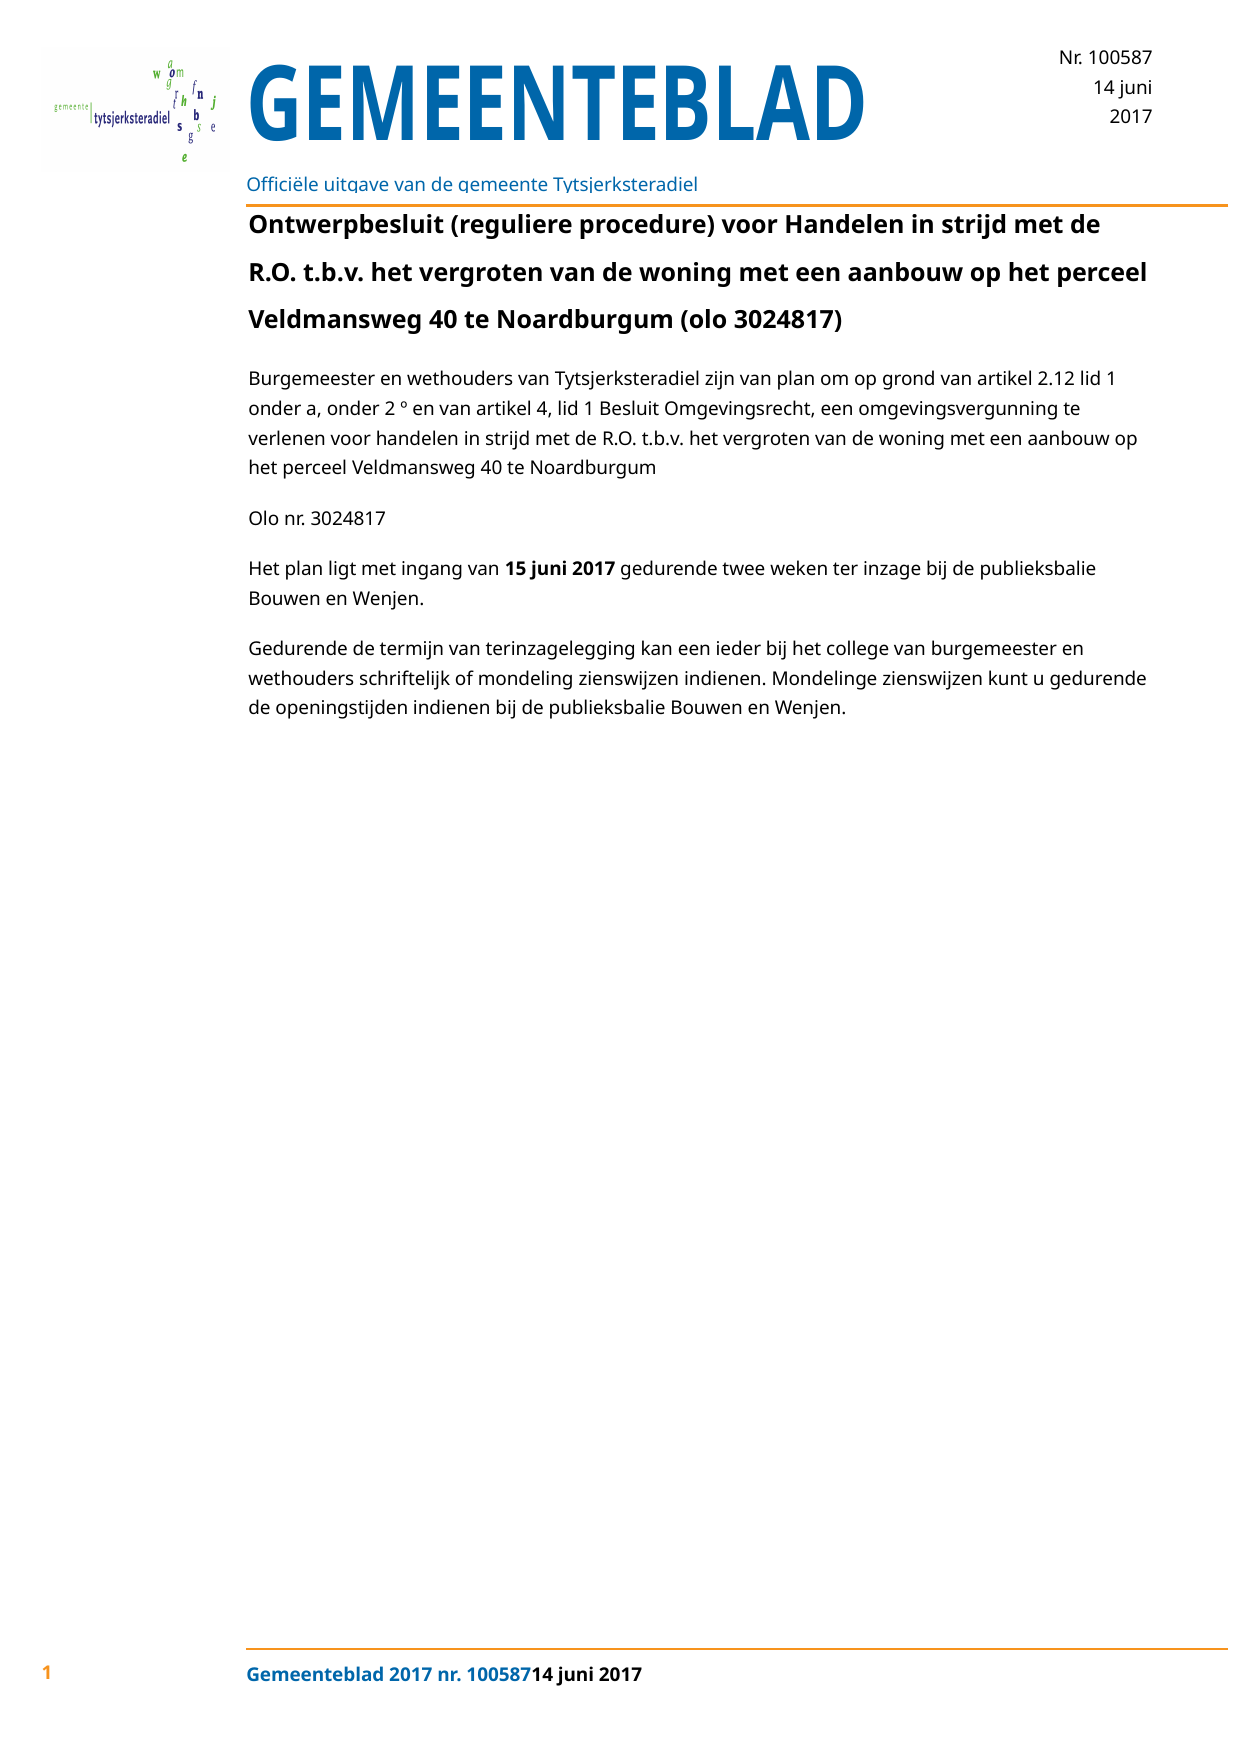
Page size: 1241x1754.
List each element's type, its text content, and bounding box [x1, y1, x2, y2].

text Het plan ligt met ingang van 15 juni 2017 gedurende twee weken ter inzage bij de publieksbalie Bouwen en Wenjen. [248, 555, 1152, 610]
text Ontwerpbesluit (reguliere procedure) voor Handelen in strijd met de R.O. t.b.v. het vergroten van de woning met een aanbouw op het perceel Veldmansweg 40 te Noardburgum (olo 3024817) [248, 207, 1152, 336]
text Burgemeester en wethouders van Tytsjerksteradiel zijn van plan om op grond van artikel 2.12 lid 1 onder a, onder 2 º en van artikel 4, lid 1 Besluit Omgevingsrecht, een omgevingsvergunning te verlenen voor handelen in strijd met de R.O. t.b.v. het vergroten van de woning met een aanbouw op het perceel Veldmansweg 40 te Noardburgum [248, 366, 1152, 480]
text Olo nr. 3024817 [248, 505, 1152, 530]
text Gedurende de termijn van terinzagelegging kan een ieder bij het college van burgemeester en wethouders schriftelijk of mondeling zienswijzen indienen. Mondelinge zienswijzen kunt u gedurende de openingstijden indienen bij de publieksbalie Bouwen en Wenjen. [248, 635, 1152, 720]
picture [41, 47, 231, 172]
